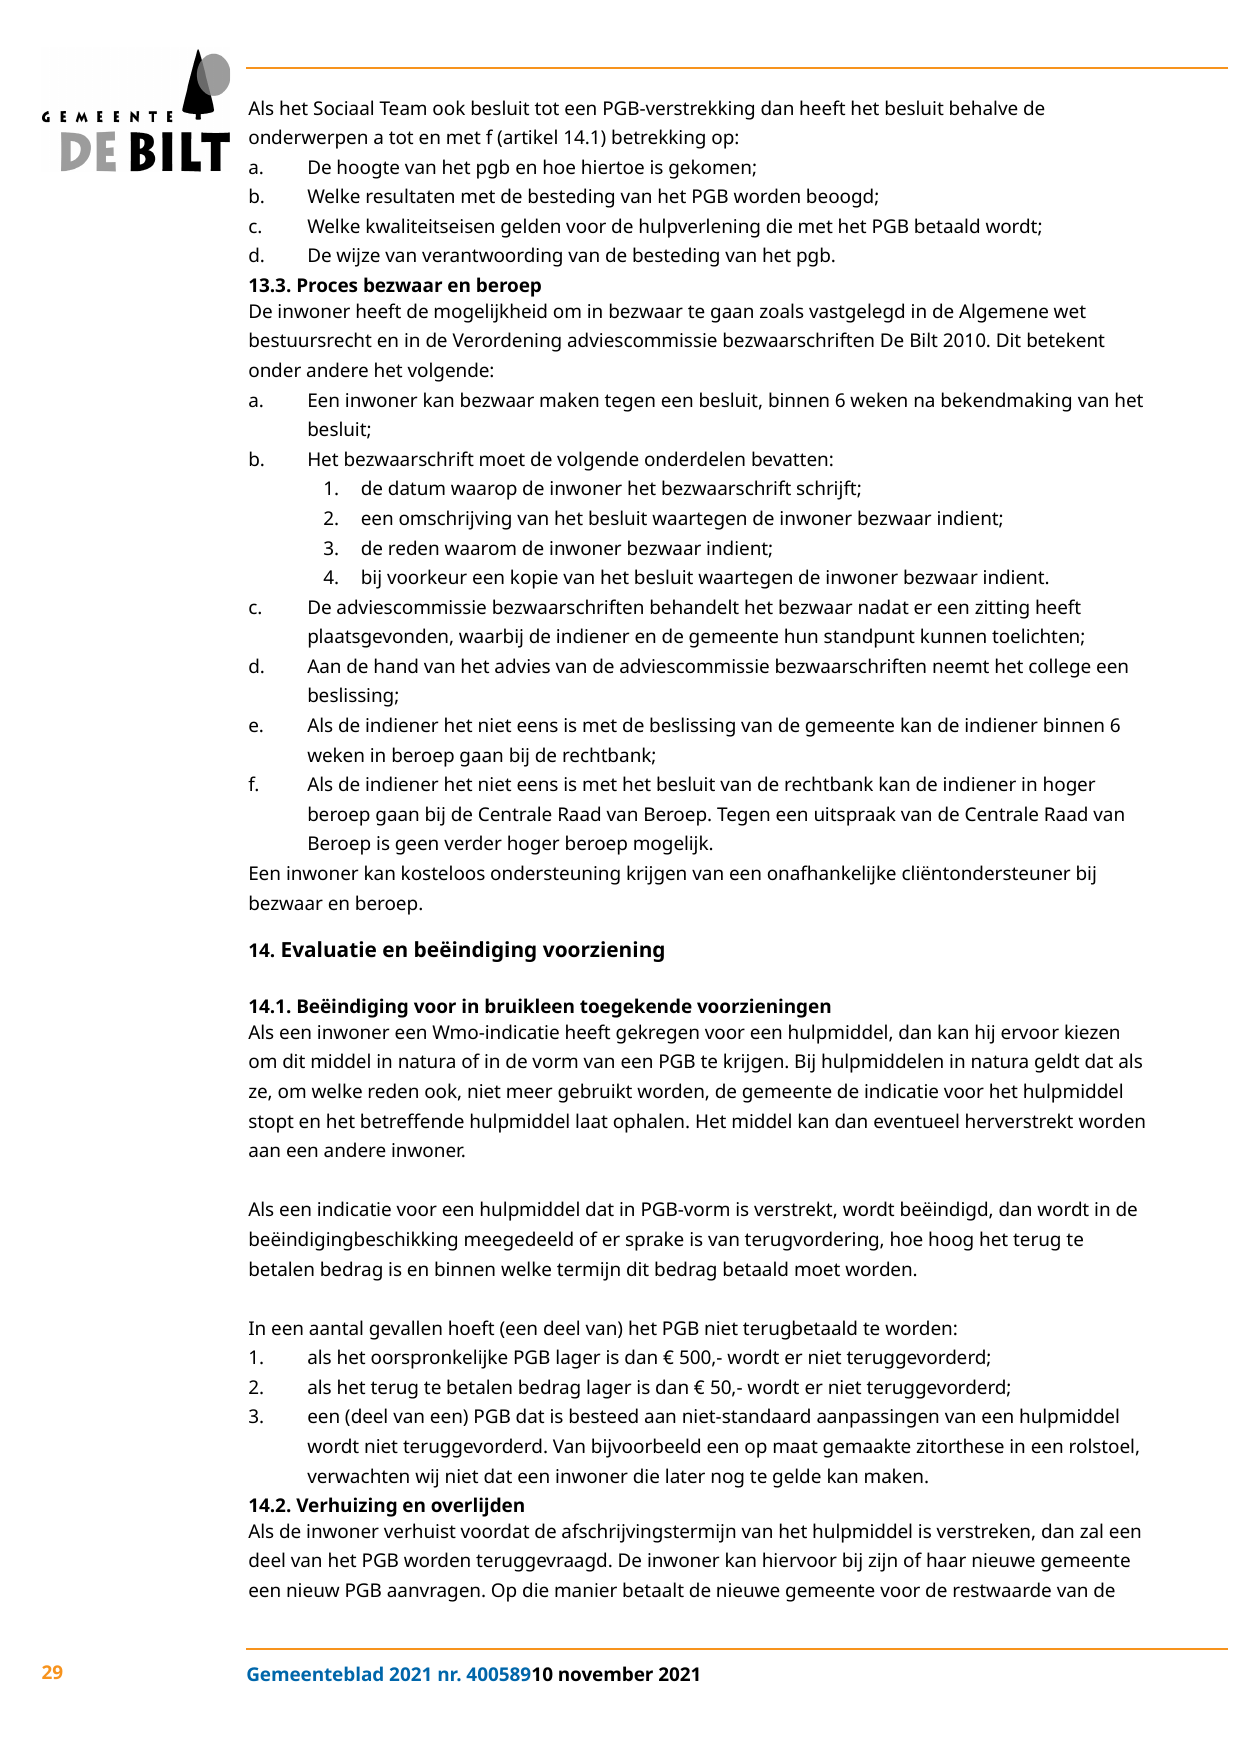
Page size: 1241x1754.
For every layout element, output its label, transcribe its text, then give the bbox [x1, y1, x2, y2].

list De adviescommissie bezwaarschriften behandelt het bezwaar nadat er een zitting heeft plaatsgevonden, waarbij de indiener en de gemeente hun standpunt kunnen toelichten; [248, 594, 1152, 649]
text 14.1. Beëindiging voor in bruikleen toegekende voorzieningen [248, 993, 1152, 1019]
text Als een inwoner een Wmo-indicatie heeft gekregen voor een hulpmiddel, dan kan hij ervoor kiezen om dit middel in natura of in de vorm van een PGB te krijgen. Bij hulpmiddelen in natura geldt dat als ze, om welke reden ook, niet meer gebruikt worden, de gemeente de indicatie voor het hulpmiddel stopt en het betreffende hulpmiddel laat ophalen. Het middel kan dan eventueel herverstrekt worden aan een andere inwoner. [248, 1019, 1152, 1163]
list De wijze van verantwoording van de besteding van het pgb. [248, 243, 1152, 268]
text 13.3. Proces bezwaar en beroep [248, 272, 1152, 298]
picture [41, 47, 231, 172]
text Een inwoner kan kosteloos ondersteuning krijgen van een onafhankelijke cliëntondersteuner bij bezwaar en beroep. [248, 860, 1152, 915]
text 14.2. Verhuizing en overlijden [248, 1492, 1152, 1518]
list de datum waarop de inwoner het bezwaarschrift schrijft; [323, 476, 1152, 501]
list Als de indiener het niet eens is met de beslissing van de gemeente kan de indiener binnen 6 weken in beroep gaan bij de rechtbank; [248, 712, 1152, 767]
list Welke resultaten met de besteding van het PGB worden beoogd; [248, 183, 1152, 209]
list als het oorspronkelijke PGB lager is dan € 500,- wordt er niet teruggevorderd; [248, 1344, 1152, 1370]
list Aan de hand van het advies van de adviescommissie bezwaarschriften neemt het college een beslissing; [248, 653, 1152, 708]
list Het bezwaarschrift moet de volgende onderdelen bevatten: [248, 446, 1152, 472]
list als het terug te betalen bedrag lager is dan € 50,- wordt er niet teruggevorderd; [248, 1374, 1152, 1400]
list Welke kwaliteitseisen gelden voor de hulpverlening die met het PGB betaald wordt; [248, 213, 1152, 239]
list een (deel van een) PGB dat is besteed aan niet-standaard aanpassingen van een hulpmiddel wordt niet teruggevorderd. Van bijvoorbeeld een op maat gemaakte zitorthese in een rolstoel, verwachten wij niet dat een inwoner die later nog te gelde kan maken. [248, 1404, 1152, 1488]
list bij voorkeur een kopie van het besluit waartegen de inwoner bezwaar indient. [323, 564, 1152, 590]
list De hoogte van het pgb en hoe hiertoe is gekomen; [248, 154, 1152, 180]
text De inwoner heeft de mogelijkheid om in bezwaar te gaan zoals vastgelegd in de Algemene wet bestuursrecht en in de Verordening adviescommissie bezwaarschriften De Bilt 2010. Dit betekent onder andere het volgende: [248, 298, 1152, 383]
list een omschrijving van het besluit waartegen de inwoner bezwaar indient; [323, 505, 1152, 531]
list de reden waarom de inwoner bezwaar indient; [323, 535, 1152, 560]
list Als de indiener het niet eens is met het besluit van de rechtbank kan de indiener in hoger beroep gaan bij de Centrale Raad van Beroep. Tegen een uitspraak van de Centrale Raad van Beroep is geen verder hoger beroep mogelijk. [248, 771, 1152, 856]
text Als de inwoner verhuist voordat de afschrijvingstermijn van het hulpmiddel is verstreken, dan zal een deel van het PGB worden teruggevraagd. De inwoner kan hiervoor bij zijn of haar nieuwe gemeente een nieuw PGB aanvragen. Op die manier betaalt de nieuwe gemeente voor de restwaarde van de [248, 1518, 1152, 1603]
text Als het Sociaal Team ook besluit tot een PGB-verstrekking dan heeft het besluit behalve de onderwerpen a tot en met f (artikel 14.1) betrekking op: [248, 95, 1152, 150]
text Als een indicatie voor een hulpmiddel dat in PGB-vorm is verstrekt, wordt beëindigd, dan wordt in de beëindigingbeschikking meegedeeld of er sprake is van terugvordering, hoe hoog het terug te betalen bedrag is en binnen welke termijn dit bedrag betaald moet worden. [248, 1197, 1152, 1281]
text 14. Evaluatie en beëindiging voorziening [248, 935, 1152, 964]
list Een inwoner kan bezwaar maken tegen een besluit, binnen 6 weken na bekendmaking van het besluit; [248, 387, 1152, 442]
text In een aantal gevallen hoeft (een deel van) het PGB niet terugbetaald te worden: [248, 1315, 1152, 1341]
